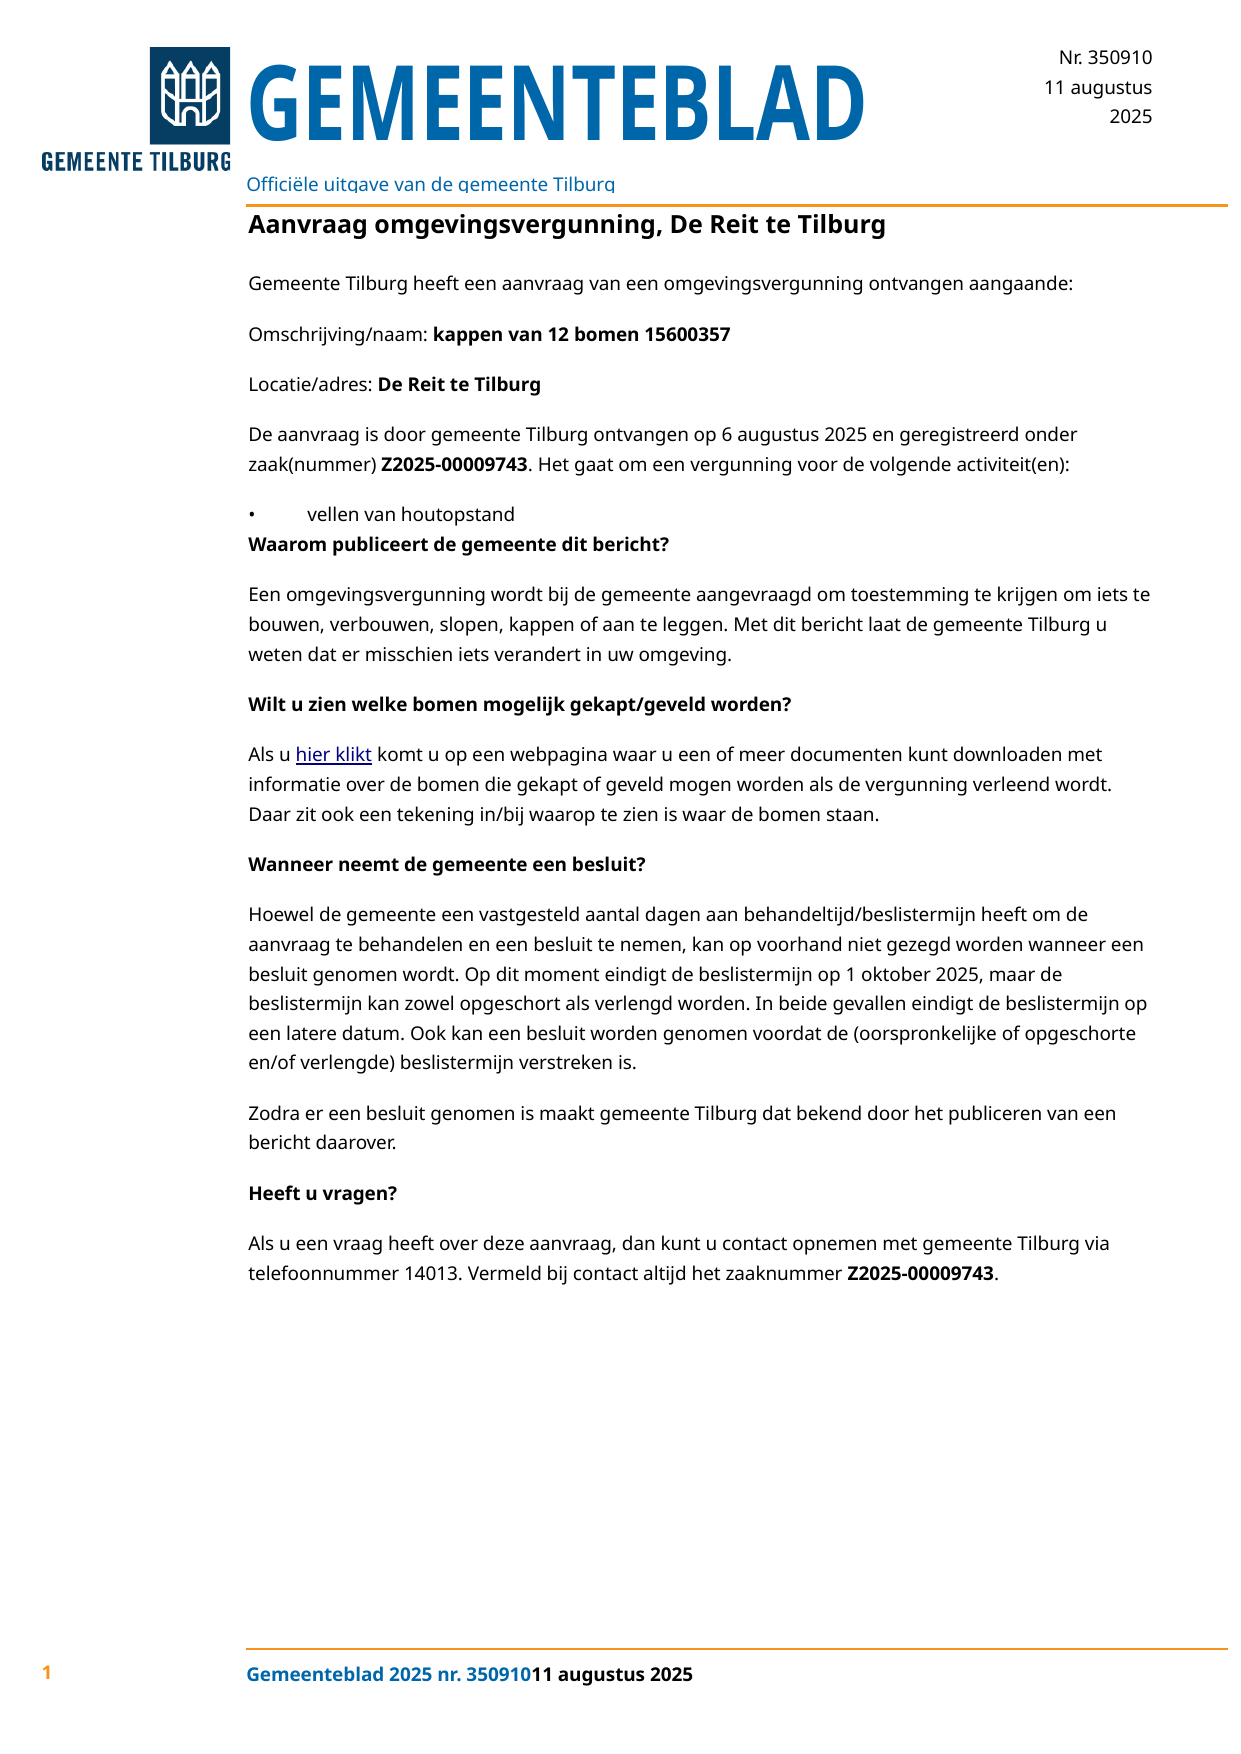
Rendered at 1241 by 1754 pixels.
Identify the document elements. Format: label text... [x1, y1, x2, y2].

text Locatie/adres: De Reit te Tilburg [248, 371, 1152, 397]
list vellen van houtopstand [248, 502, 1152, 527]
text Gemeente Tilburg heeft een aanvraag van een omgevingsvergunning ontvangen aangaande: [248, 270, 1152, 296]
text Heeft u vragen? [248, 1180, 1152, 1206]
text Als u een vraag heeft over deze aanvraag, dan kunt u contact opnemen met gemeente Tilburg via telefoonnummer 14013. Vermeld bij contact altijd het zaaknummer Z2025-00009743. [248, 1230, 1152, 1286]
text Als u hier klikt komt u op een webpagina waar u een of meer documenten kunt downloaden met informatie over de bomen die gekapt of geveld mogen worden als de vergunning verleend wordt. Daar zit ook een tekening in/bij waarop te zien is waar de bomen staan. [248, 742, 1152, 826]
text Zodra er een besluit genomen is maakt gemeente Tilburg dat bekend door het publiceren van een bericht daarover. [248, 1100, 1152, 1155]
text Aanvraag omgevingsvergunning, De Reit te Tilburg [248, 207, 1152, 241]
text Wanneer neemt de gemeente een besluit? [248, 851, 1152, 877]
text Een omgevingsvergunning wordt bij de gemeente aangevraagd om toestemming te krijgen om iets te bouwen, verbouwen, slopen, kappen of aan te leggen. Met dit bericht laat de gemeente Tilburg u weten dat er misschien iets verandert in uw omgeving. [248, 582, 1152, 666]
text Wilt u zien welke bomen mogelijk gekapt/geveld worden? [248, 691, 1152, 717]
picture [41, 47, 231, 172]
text Waarom publiceert de gemeente dit bericht? [248, 531, 1152, 557]
text Hoewel de gemeente een vastgesteld aantal dagen aan behandeltijd/beslistermijn heeft om de aanvraag te behandelen en een besluit te nemen, kan op voorhand niet gezegd worden wanneer een besluit genomen wordt. Op dit moment eindigt de beslistermijn op 1 oktober 2025, maar de beslistermijn kan zowel opgeschort als verlengd worden. In beide gevallen eindigt de beslistermijn op een latere datum. Ook kan een besluit worden genomen voordat de (oorspronkelijke of opgeschorte en/of verlengde) beslistermijn verstreken is. [248, 902, 1152, 1075]
text Omschrijving/naam: kappen van 12 bomen 15600357 [248, 321, 1152, 346]
text De aanvraag is door gemeente Tilburg ontvangen op 6 augustus 2025 en geregistreerd onder zaak(nummer) Z2025-00009743. Het gaat om een vergunning voor de volgende activiteit(en): [248, 422, 1152, 477]
